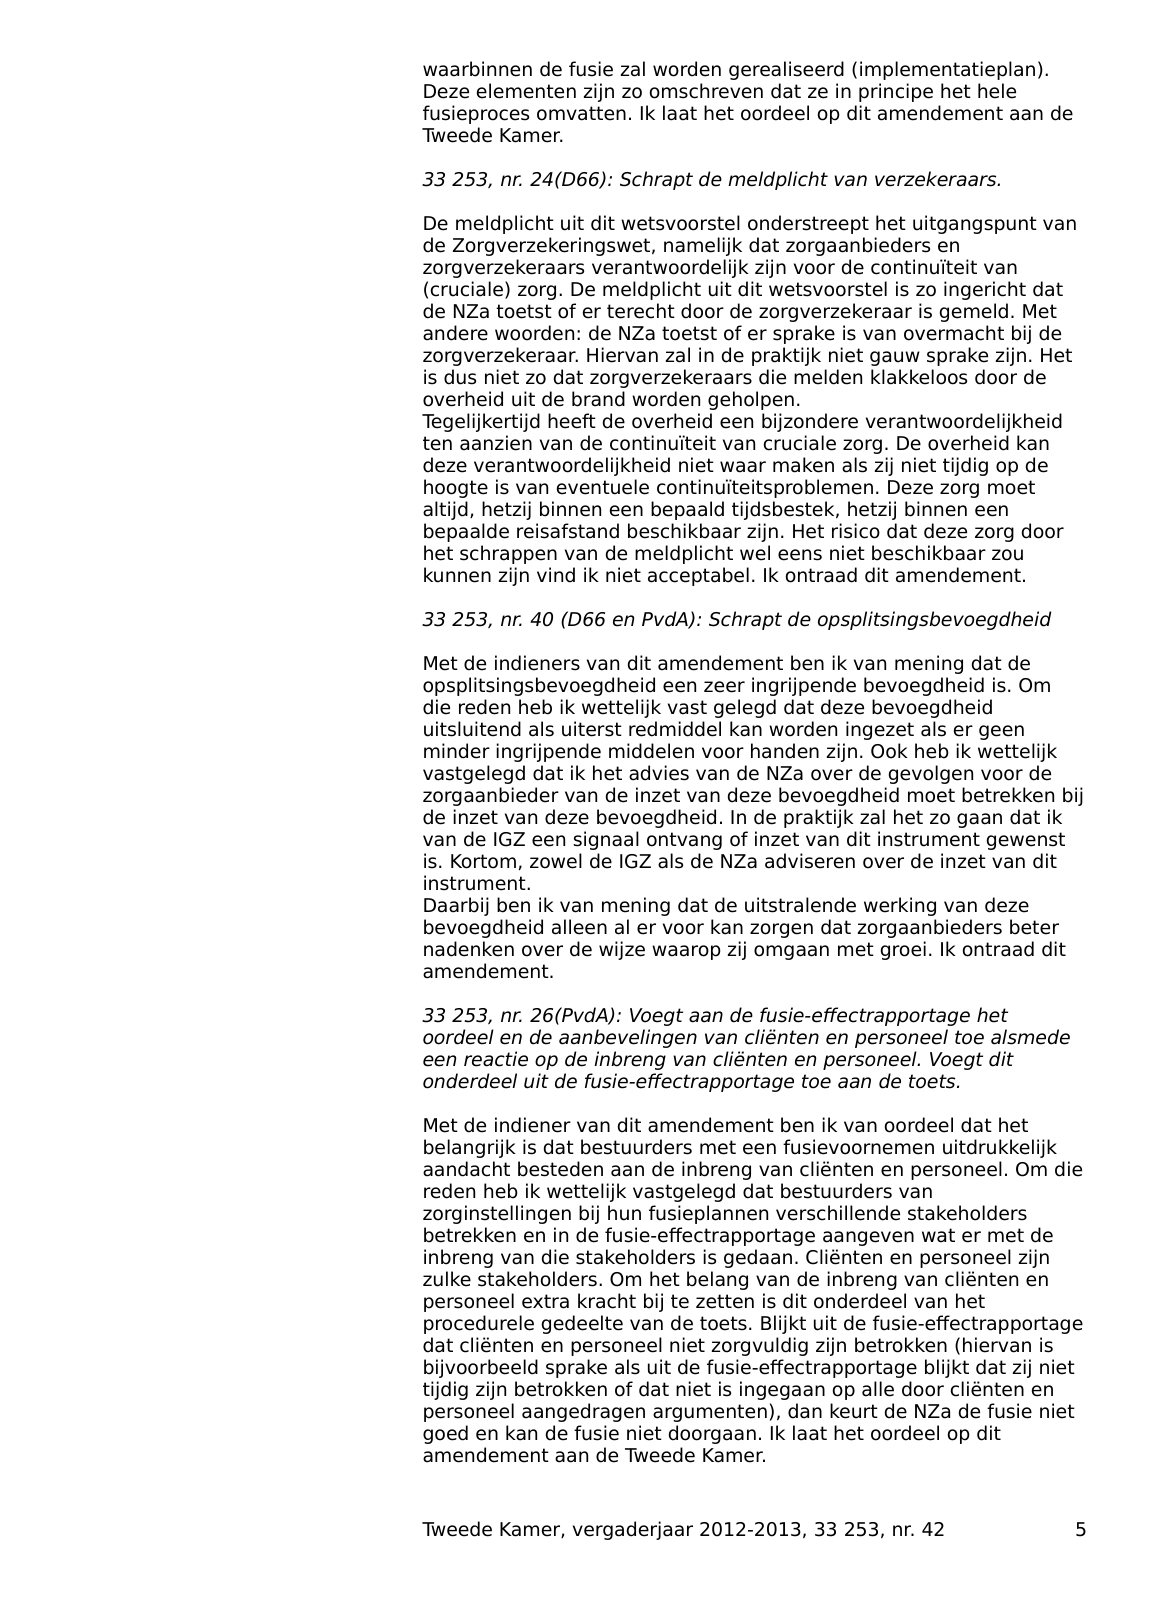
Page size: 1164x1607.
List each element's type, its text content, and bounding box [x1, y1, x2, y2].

text 33 253, nr. 24(D66): Schrapt de meldplicht van verzekeraars. [422, 169, 1087, 191]
text De meldplicht uit dit wetsvoorstel onderstreept het uitgangspunt van de Zorgverzekeringswet, namelijk dat zorgaanbieders en zorgverzekeraars verantwoordelijk zijn voor de continuïteit van (cruciale) zorg. De meldplicht uit dit wetsvoorstel is zo ingericht dat de NZa toetst of er terecht door de zorgverzekeraar is gemeld. Met andere woorden: de NZa toetst of er sprake is van overmacht bij de zorgverzekeraar. Hiervan zal in de praktijk niet gauw sprake zijn. Het is dus niet zo dat zorgverzekeraars die melden klakkeloos door de overheid uit de brand worden geholpen. [422, 213, 1087, 411]
text 33 253, nr. 26(PvdA): Voegt aan de fusie-effectrapportage het oordeel en de aanbevelingen van cliënten en personeel toe alsmede een reactie op de inbreng van cliënten en personeel. Voegt dit onderdeel uit de fusie-effectrapportage toe aan de toets. [422, 1005, 1087, 1093]
text Daarbij ben ik van mening dat de uitstralende werking van deze bevoegdheid alleen al er voor kan zorgen dat zorgaanbieders beter nadenken over de wijze waarop zij omgaan met groei. Ik ontraad dit amendement. [422, 895, 1087, 983]
text Met de indiener van dit amendement ben ik van oordeel dat het belangrijk is dat bestuurders met een fusievoornemen uitdrukkelijk aandacht besteden aan de inbreng van cliënten en personeel. Om die reden heb ik wettelijk vastgelegd dat bestuurders van zorginstellingen bij hun fusieplannen verschillende stakeholders betrekken en in de fusie-effectrapportage aangeven wat er met de inbreng van die stakeholders is gedaan. Cliënten en personeel zijn zulke stakeholders. Om het belang van de inbreng van cliënten en personeel extra kracht bij te zetten is dit onderdeel van het procedurele gedeelte van de toets. Blijkt uit de fusie-effectrapportage dat cliënten en personeel niet zorgvuldig zijn betrokken (hiervan is bijvoorbeeld sprake als uit de fusie-effectrapportage blijkt dat zij niet tijdig zijn betrokken of dat niet is ingegaan op alle door cliënten en personeel aangedragen argumenten), dan keurt de NZa de fusie niet goed en kan de fusie niet doorgaan. Ik laat het oordeel op dit amendement aan de Tweede Kamer. [422, 1115, 1087, 1467]
text Met de indieners van dit amendement ben ik van mening dat de opsplitsingsbevoegdheid een zeer ingrijpende bevoegdheid is. Om die reden heb ik wettelijk vast gelegd dat deze bevoegdheid uitsluitend als uiterst redmiddel kan worden ingezet als er geen minder ingrijpende middelen voor handen zijn. Ook heb ik wettelijk vastgelegd dat ik het advies van de NZa over de gevolgen voor de zorgaanbieder van de inzet van deze bevoegdheid moet betrekken bij de inzet van deze bevoegdheid. In de praktijk zal het zo gaan dat ik van de IGZ een signaal ontvang of inzet van dit instrument gewenst is. Kortom, zowel de IGZ als de NZa adviseren over de inzet van dit instrument. [422, 653, 1087, 895]
text Tegelijkertijd heeft de overheid een bijzondere verantwoordelijkheid ten aanzien van de continuïteit van cruciale zorg. De overheid kan deze verantwoordelijkheid niet waar maken als zij niet tijdig op de hoogte is van eventuele continuïteitsproblemen. Deze zorg moet altijd, hetzij binnen een bepaald tijdsbestek, hetzij binnen een bepaalde reisafstand beschikbaar zijn. Het risico dat deze zorg door het schrappen van de meldplicht wel eens niet beschikbaar zou kunnen zijn vind ik niet acceptabel. Ik ontraad dit amendement. [422, 411, 1087, 587]
text waarbinnen de fusie zal worden gerealiseerd (implementatieplan). Deze elementen zijn zo omschreven dat ze in principe het hele fusieproces omvatten. Ik laat het oordeel op dit amendement aan de Tweede Kamer. [422, 59, 1087, 147]
text 33 253, nr. 40 (D66 en PvdA): Schrapt de opsplitsingsbevoegdheid [422, 609, 1087, 631]
